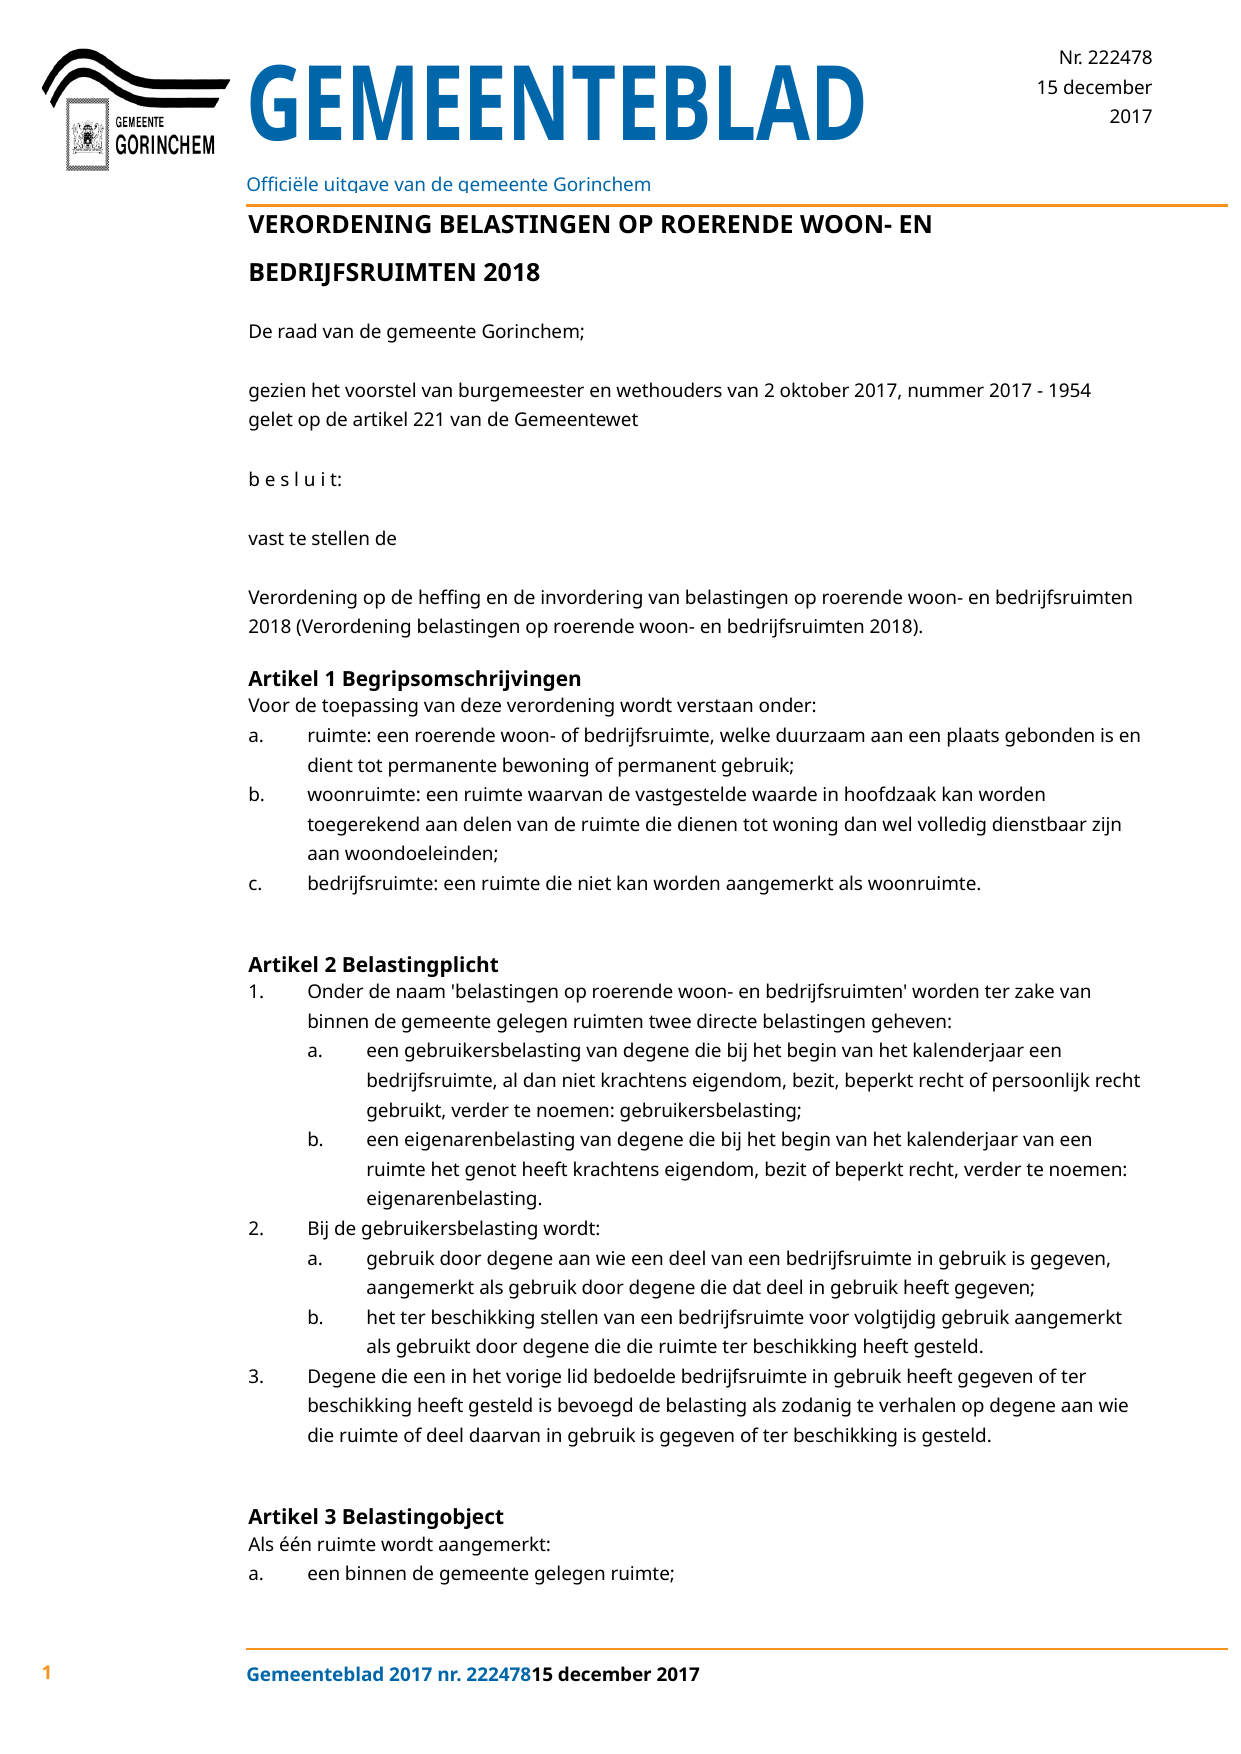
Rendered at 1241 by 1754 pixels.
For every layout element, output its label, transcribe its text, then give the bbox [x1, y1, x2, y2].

list het ter beschikking stellen van een bedrijfsruimte voor volgtijdig gebruik aangemerkt als gebruikt door degene die die ruimte ter beschikking heeft gesteld. [307, 1304, 1152, 1359]
text gezien het voorstel van burgemeester en wethouders van 2 oktober 2017, nummer 2017 - 1954 [248, 377, 1152, 403]
list Onder de naam 'belastingen op roerende woon- en bedrijfsruimten' worden ter zake van binnen de gemeente gelegen ruimten twee directe belastingen geheven: [248, 978, 1152, 1034]
text Als één ruimte wordt aangemerkt: [248, 1531, 1152, 1556]
list Bij de gebruikersbelasting wordt: [248, 1215, 1152, 1241]
list woonruimte: een ruimte waarvan de vastgestelde waarde in hoofdzaak kan worden toegerekend aan delen van de ruimte die dienen tot woning dan wel volledig dienstbaar zijn aan woondoeleinden; [248, 781, 1152, 866]
text b e s l u i t: [248, 466, 1152, 492]
text Artikel 1 Begripsomschrijvingen [248, 664, 1152, 693]
text Voor de toepassing van deze verordening wordt verstaan onder: [248, 693, 1152, 718]
list een eigenarenbelasting van degene die bij het begin van het kalenderjaar van een ruimte het genot heeft krachtens eigendom, bezit of beperkt recht, verder te noemen: eigenarenbelasting. [307, 1126, 1152, 1211]
text De raad van de gemeente Gorinchem; [248, 318, 1152, 344]
list een binnen de gemeente gelegen ruimte; [248, 1560, 1152, 1586]
list gebruik door degene aan wie een deel van een bedrijfsruimte in gebruik is gegeven, aangemerkt als gebruik door degene die dat deel in gebruik heeft gegeven; [307, 1245, 1152, 1300]
text VERORDENING BELASTINGEN OP ROERENDE WOON- EN BEDRIJFSRUIMTEN 2018 [248, 207, 1152, 288]
text gelet op de artikel 221 van de Gemeentewet [248, 407, 1152, 432]
list ruimte: een roerende woon- of bedrijfsruimte, welke duurzaam aan een plaats gebonden is en dient tot permanente bewoning of permanent gebruik; [248, 722, 1152, 777]
text Verordening op de heffing en de invordering van belastingen op roerende woon- en bedrijfsruimten 2018 (Verordening belastingen op roerende woon- en bedrijfsruimten 2018). [248, 584, 1152, 639]
text Artikel 2 Belastingplicht [248, 950, 1152, 978]
picture [41, 47, 231, 172]
list bedrijfsruimte: een ruimte die niet kan worden aangemerkt als woonruimte. [248, 870, 1152, 896]
text Artikel 3 Belastingobject [248, 1502, 1152, 1531]
list een gebruikersbelasting van degene die bij het begin van het kalenderjaar een bedrijfsruimte, al dan niet krachtens eigendom, bezit, beperkt recht of persoonlijk recht gebruikt, verder te noemen: gebruikersbelasting; [307, 1038, 1152, 1123]
text vast te stellen de [248, 525, 1152, 551]
list Degene die een in het vorige lid bedoelde bedrijfsruimte in gebruik heeft gegeven of ter beschikking heeft gesteld is bevoegd de belasting als zodanig te verhalen op degene aan wie die ruimte of deel daarvan in gebruik is gegeven of ter beschikking is gesteld. [248, 1363, 1152, 1448]
